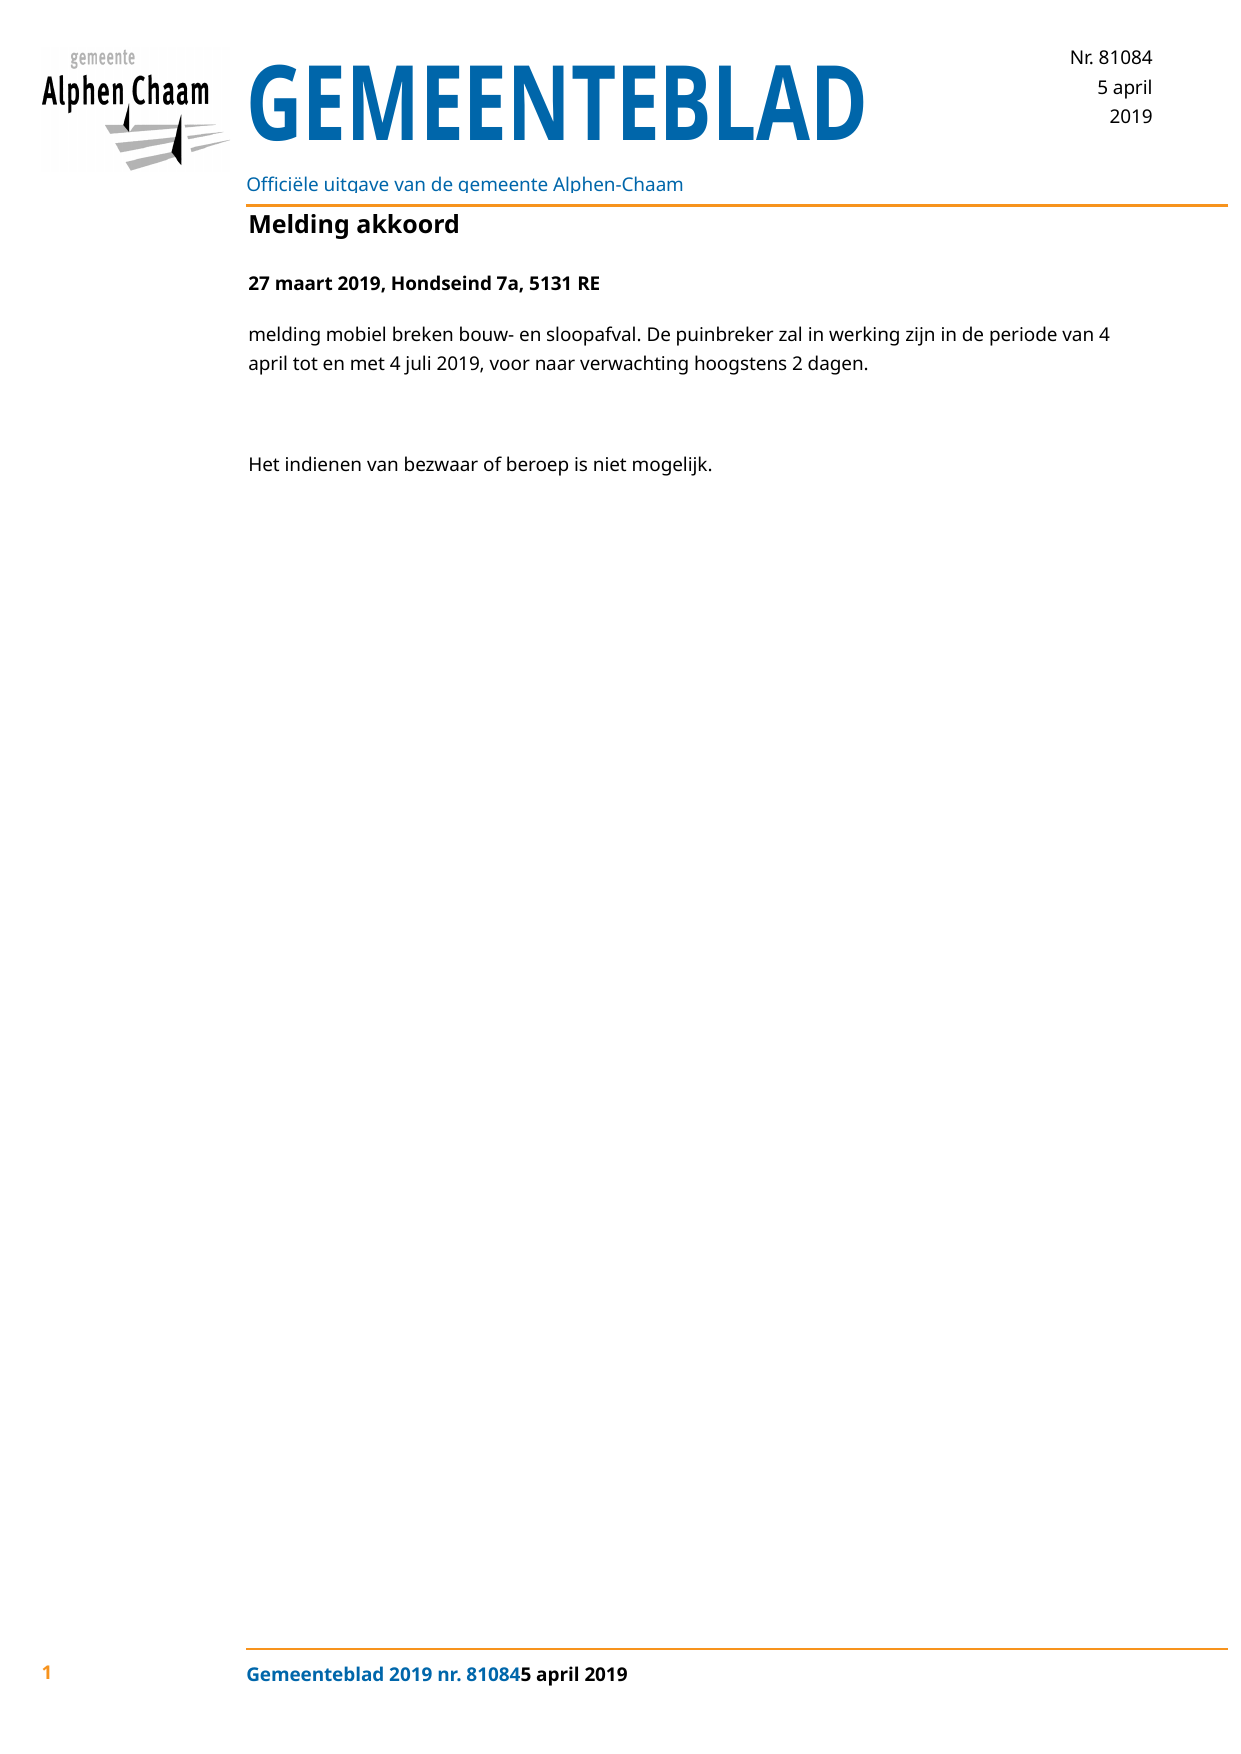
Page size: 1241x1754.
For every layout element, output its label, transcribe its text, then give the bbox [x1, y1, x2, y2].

picture [41, 47, 231, 172]
text Het indienen van bezwaar of beroep is niet mogelijk. [248, 451, 1152, 477]
text melding mobiel breken bouw- en sloopafval. De puinbreker zal in werking zijn in de periode van 4 april tot en met 4 juli 2019, voor naar verwachting hoogstens 2 dagen. [248, 321, 1152, 376]
text 27 maart 2019, Hondseind 7a, 5131 RE [248, 270, 1152, 296]
text Melding akkoord [248, 207, 1152, 241]
